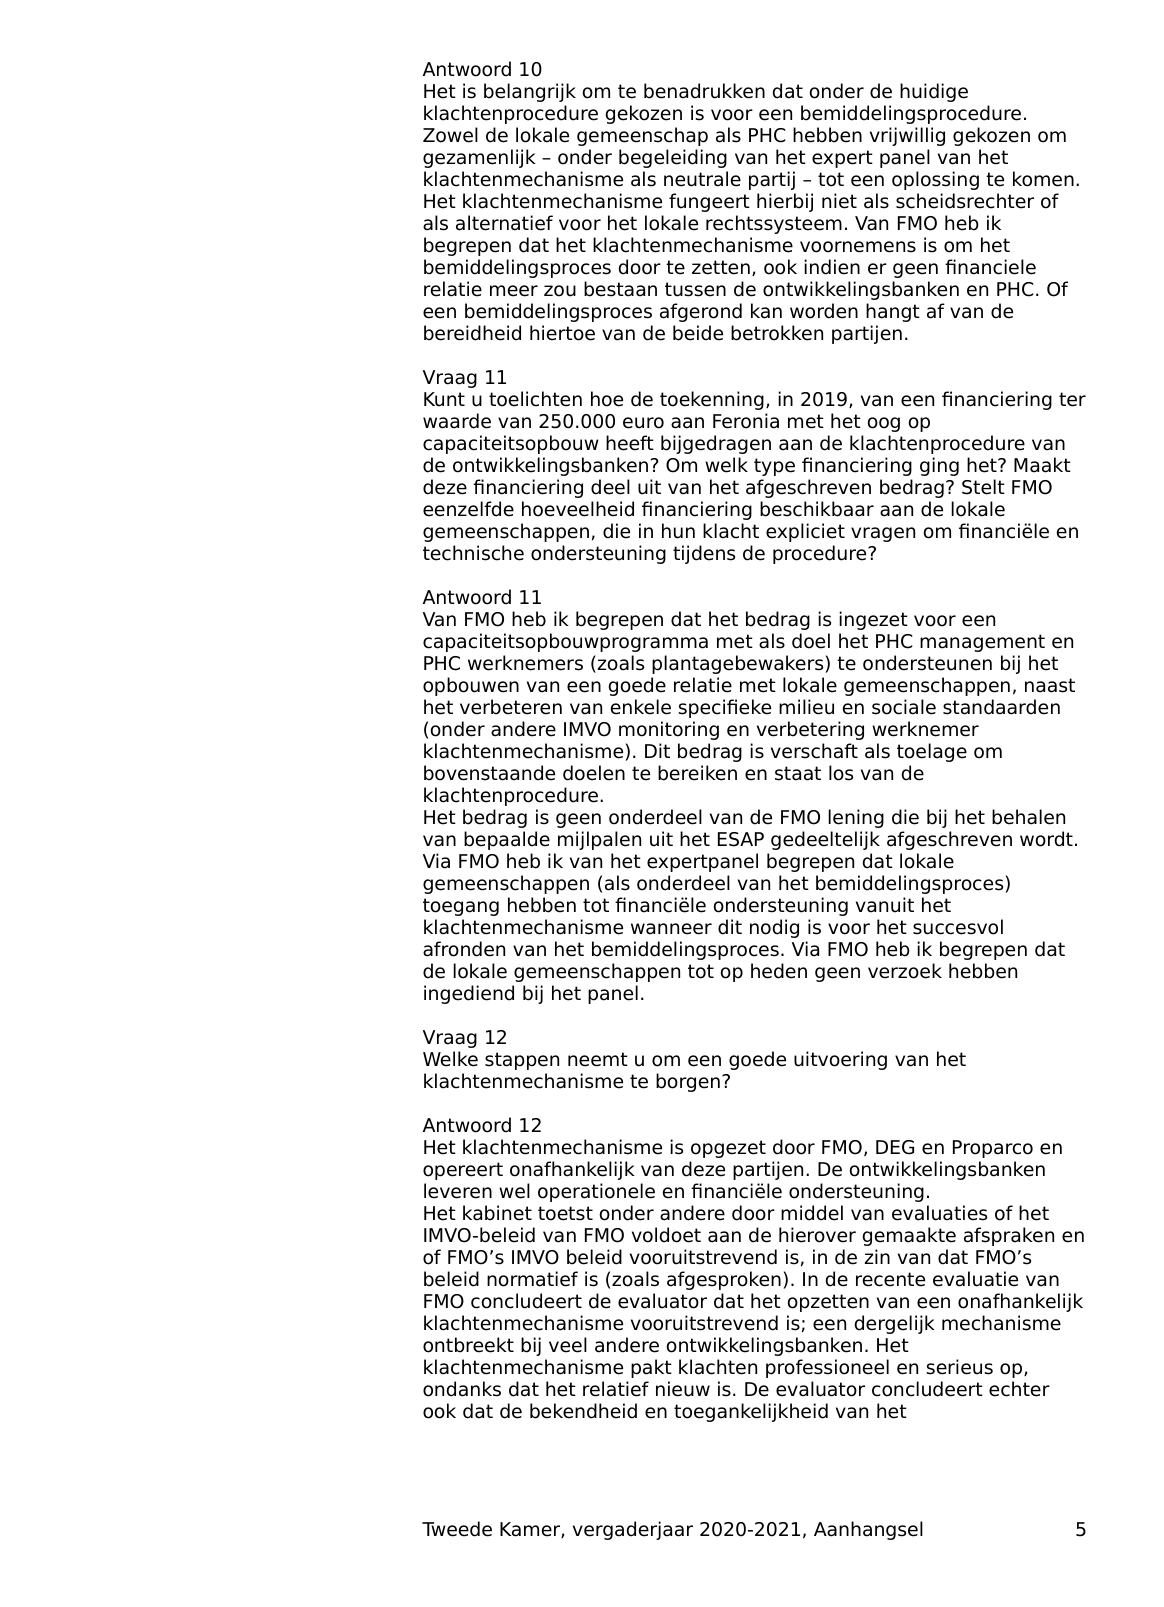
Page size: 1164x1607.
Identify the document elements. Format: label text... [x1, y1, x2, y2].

text Antwoord 12 [422, 1115, 1087, 1137]
text Van FMO heb ik begrepen dat het bedrag is ingezet voor een capaciteitsopbouwprogramma met als doel het PHC management en PHC werknemers (zoals plantagebewakers) te ondersteunen bij het opbouwen van een goede relatie met lokale gemeenschappen, naast het verbeteren van enkele specifieke milieu en sociale standaarden (onder andere IMVO monitoring en verbetering werknemer klachtenmechanisme). Dit bedrag is verschaft als toelage om bovenstaande doelen te bereiken en staat los van de klachtenprocedure. [422, 609, 1087, 807]
text Antwoord 11 [422, 587, 1087, 609]
text Kunt u toelichten hoe de toekenning, in 2019, van een financiering ter waarde van 250.000 euro aan Feronia met het oog op capaciteitsopbouw heeft bijgedragen aan de klachtenprocedure van de ontwikkelingsbanken? Om welk type financiering ging het? Maakt deze financiering deel uit van het afgeschreven bedrag? Stelt FMO eenzelfde hoeveelheid financiering beschikbaar aan de lokale gemeenschappen, die in hun klacht expliciet vragen om financiële en technische ondersteuning tijdens de procedure? [422, 389, 1087, 565]
text Het klachtenmechanisme is opgezet door FMO, DEG en Proparco en opereert onafhankelijk van deze partijen. De ontwikkelingsbanken leveren wel operationele en financiële ondersteuning. [422, 1137, 1087, 1203]
text Vraag 11 [422, 367, 1087, 389]
text Welke stappen neemt u om een goede uitvoering van het klachtenmechanisme te borgen? [422, 1049, 1087, 1093]
text Via FMO heb ik van het expertpanel begrepen dat lokale gemeenschappen (als onderdeel van het bemiddelingsproces) toegang hebben tot financiële ondersteuning vanuit het klachtenmechanisme wanneer dit nodig is voor het succesvol afronden van het bemiddelingsproces. Via FMO heb ik begrepen dat de lokale gemeenschappen tot op heden geen verzoek hebben ingediend bij het panel. [422, 851, 1087, 1004]
text Vraag 12 [422, 1027, 1087, 1049]
text Antwoord 10 [422, 59, 1087, 81]
text Het is belangrijk om te benadrukken dat onder de huidige klachtenprocedure gekozen is voor een bemiddelingsprocedure. Zowel de lokale gemeenschap als PHC hebben vrijwillig gekozen om gezamenlijk – onder begeleiding van het expert panel van het klachtenmechanisme als neutrale partij – tot een oplossing te komen. [422, 81, 1087, 191]
text Het kabinet toetst onder andere door middel van evaluaties of het IMVO-beleid van FMO voldoet aan de hierover gemaakte afspraken en of FMO’s IMVO beleid vooruitstrevend is, in de zin van dat FMO’s beleid normatief is (zoals afgesproken). In de recente evaluatie van FMO concludeert de evaluator dat het opzetten van een onafhankelijk klachtenmechanisme vooruitstrevend is; een dergelijk mechanisme ontbreekt bij veel andere ontwikkelingsbanken. Het klachtenmechanisme pakt klachten professioneel en serieus op, ondanks dat het relatief nieuw is. De evaluator concludeert echter ook dat de bekendheid en toegankelijkheid van het [422, 1203, 1087, 1423]
text Het bedrag is geen onderdeel van de FMO lening die bij het behalen van bepaalde mijlpalen uit het ESAP gedeeltelijk afgeschreven wordt. [422, 807, 1087, 851]
text Het klachtenmechanisme fungeert hierbij niet als scheidsrechter of als alternatief voor het lokale rechtssysteem. Van FMO heb ik begrepen dat het klachtenmechanisme voornemens is om het bemiddelingsproces door te zetten, ook indien er geen financiele relatie meer zou bestaan tussen de ontwikkelingsbanken en PHC. Of een bemiddelingsproces afgerond kan worden hangt af van de bereidheid hiertoe van de beide betrokken partijen. [422, 191, 1087, 345]
